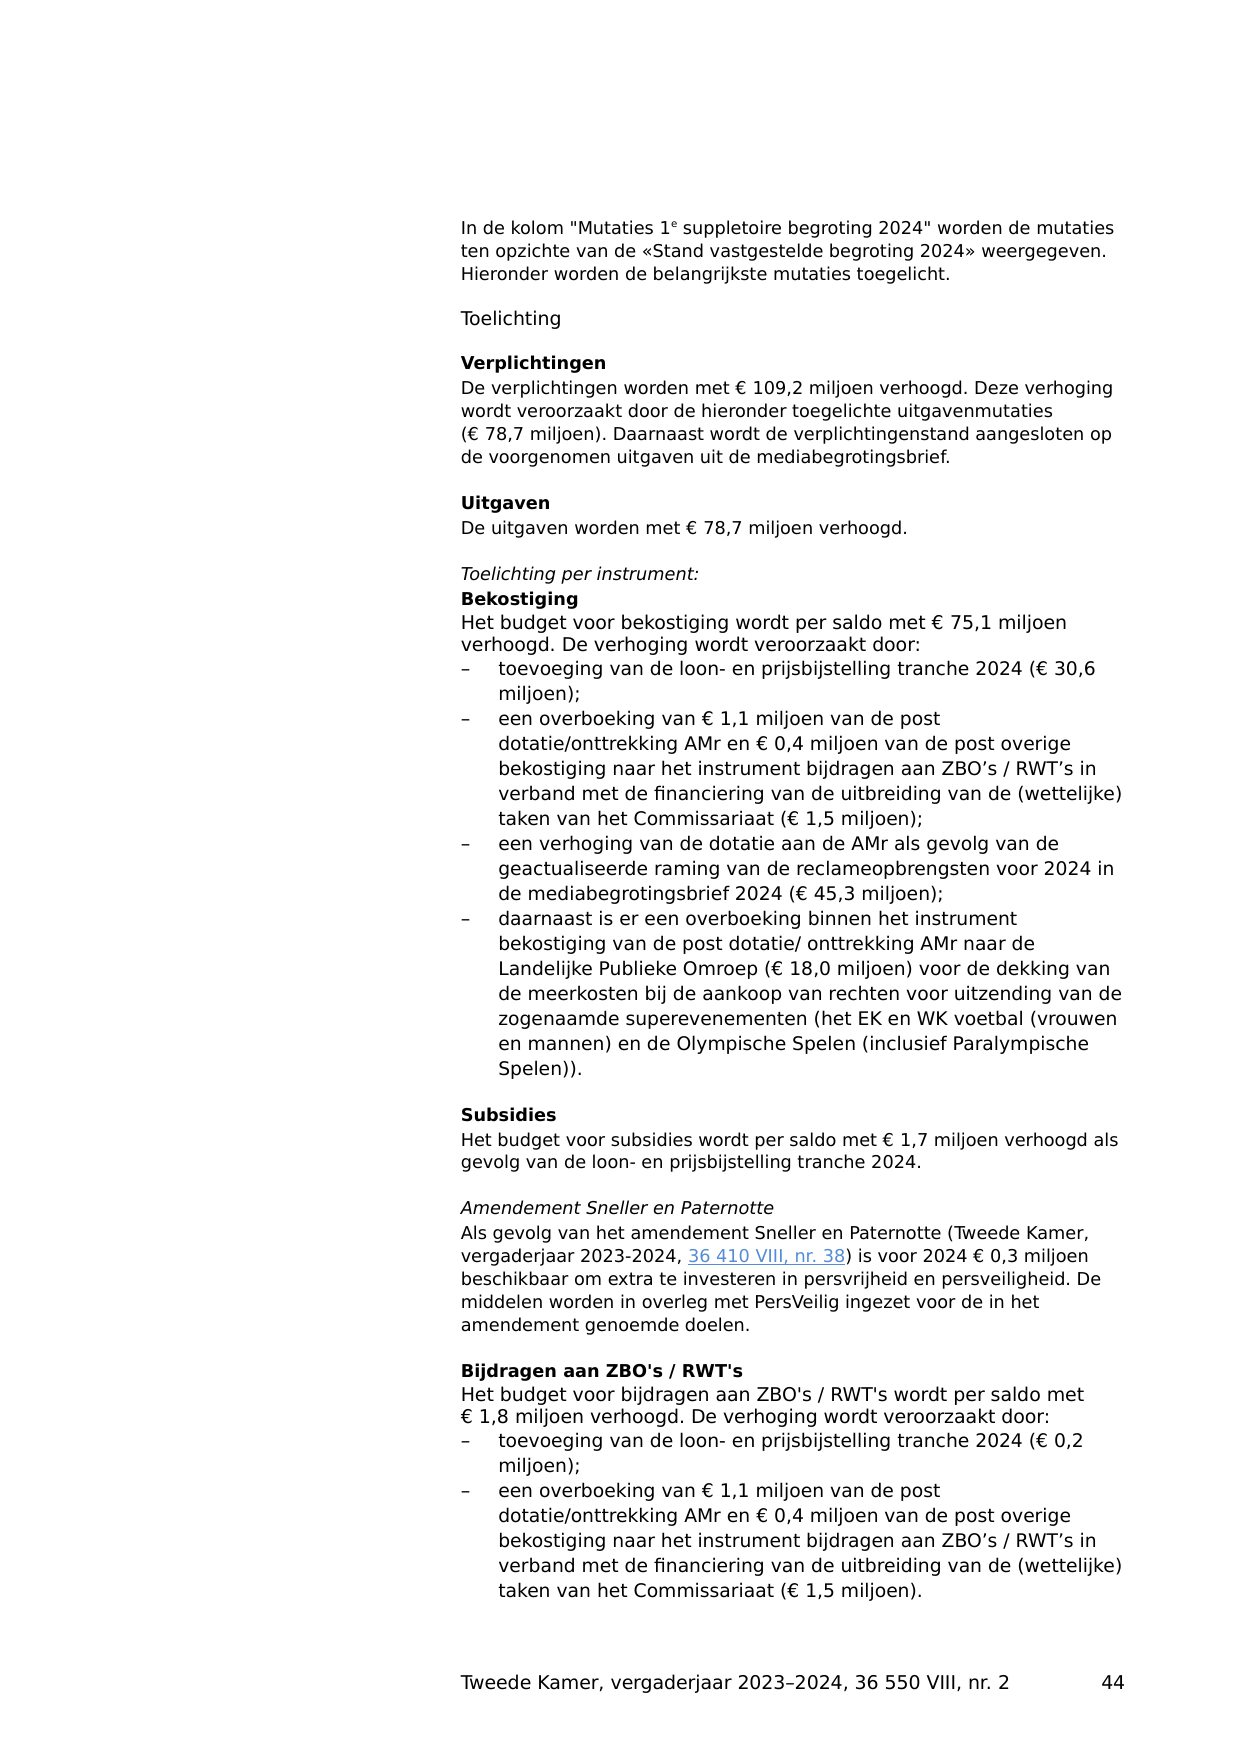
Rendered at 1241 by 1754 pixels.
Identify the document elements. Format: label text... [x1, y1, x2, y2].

list een verhoging van de dotatie aan de AMr als gevolg van de geactualiseerde raming van de reclameopbrengsten voor 2024 in de mediabegrotingsbrief 2024 (€ 45,3 miljoen); [461, 831, 1125, 906]
text Subsidies [461, 1103, 1125, 1126]
text Het budget voor subsidies wordt per saldo met € 1,7 miljoen verhoogd als gevolg van de loon- en prijsbijstelling tranche 2024. [461, 1128, 1125, 1173]
list daarnaast is er een overboeking binnen het instrument bekostiging van de post dotatie/ onttrekking AMr naar de Landelĳke Publieke Omroep (€ 18,0 miljoen) voor de dekking van de meerkosten bĳ de aankoop van rechten voor uitzending van de zogenaamde superevenementen (het EK en WK voetbal (vrouwen en mannen) en de Olympische Spelen (inclusief Paralympische Spelen)). [461, 906, 1125, 1081]
text De uitgaven worden met € 78,7 miljoen verhoogd. [461, 516, 1125, 539]
text Bijdragen aan ZBO's / RWT's [461, 1359, 1125, 1382]
text De verplichtingen worden met € 109,2 miljoen verhoogd. Deze verhoging wordt veroorzaakt door de hieronder toegelichte uitgavenmutaties (€ 78,7 miljoen). Daarnaast wordt de verplichtingenstand aangesloten op de voorgenomen uitgaven uit de mediabegrotingsbrief. [461, 376, 1125, 468]
text Toelichting per instrument: [461, 562, 1125, 585]
title Toelichting [461, 307, 1125, 351]
text In de kolom "Mutaties 1e suppletoire begroting 2024" worden de mutaties ten opzichte van de «Stand vastgestelde begroting 2024» weergegeven. Hieronder worden de belangrijkste mutaties toegelicht. [461, 216, 1125, 284]
list een overboeking van € 1,1 miljoen van de post dotatie/onttrekking AMr en € 0,4 miljoen van de post overige bekostiging naar het instrument bijdragen aan ZBO’s / RWT’s in verband met de financiering van de uitbreiding van de (wettelĳke) taken van het Commissariaat (€ 1,5 miljoen); [461, 706, 1125, 831]
text Uitgaven [461, 491, 1125, 514]
text Als gevolg van het amendement Sneller en Paternotte (Tweede Kamer, vergaderjaar 2023-2024, 36 410 VIII, nr. 38) is voor 2024 € 0,3 miljoen beschikbaar om extra te investeren in persvrijheid en persveiligheid. De middelen worden in overleg met PersVeilig ingezet voor de in het amendement genoemde doelen. [461, 1221, 1125, 1336]
text Het budget voor bĳdragen aan ZBO's / RWT's wordt per saldo met € 1,8 miljoen verhoogd. De verhoging wordt veroorzaakt door: [461, 1384, 1125, 1428]
text Amendement Sneller en Paternotte [461, 1196, 1125, 1219]
list een overboeking van € 1,1 miljoen van de post dotatie/onttrekking AMr en € 0,4 miljoen van de post overige bekostiging naar het instrument bijdragen aan ZBO’s / RWT’s in verband met de financiering van de uitbreiding van de (wettelĳke) taken van het Commissariaat (€ 1,5 miljoen). [461, 1478, 1125, 1603]
text Bekostiging [461, 587, 1125, 610]
list toevoeging van de loon- en prĳsbĳstelling tranche 2024 (€ 0,2 miljoen); [461, 1428, 1125, 1478]
list toevoeging van de loon- en prĳsbĳstelling tranche 2024 (€ 30,6 miljoen); [461, 656, 1125, 706]
text Verplichtingen [461, 351, 1125, 374]
text Het budget voor bekostiging wordt per saldo met € 75,1 miljoen verhoogd. De verhoging wordt veroorzaakt door: [461, 612, 1125, 656]
